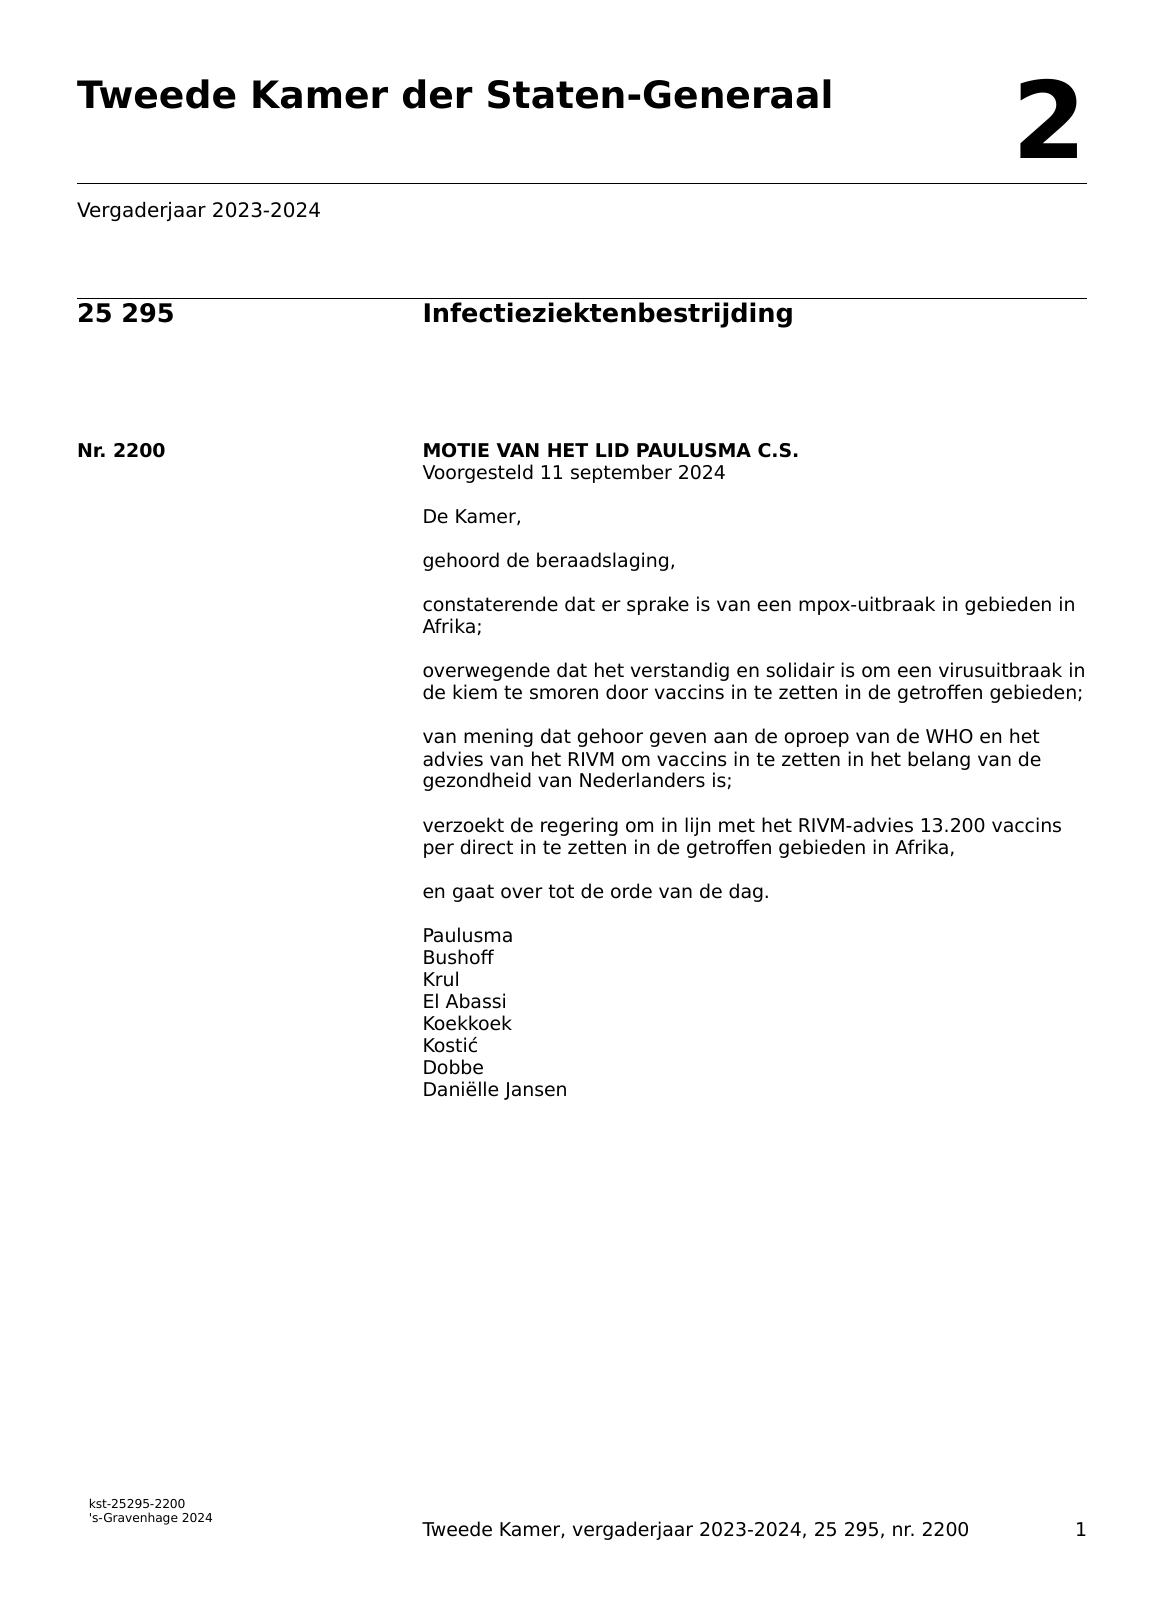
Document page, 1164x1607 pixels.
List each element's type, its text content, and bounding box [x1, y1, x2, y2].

text El Abassi [422, 991, 1087, 1013]
text Voorgesteld 11 september 2024 [422, 462, 1087, 484]
text Bushoff [422, 947, 1087, 969]
table_header 2 [886, 59, 1087, 183]
text 's-Gravenhage 2024 [88, 1511, 323, 1525]
subtitle 25 295 Infectieziektenbestrijding [77, 299, 1087, 329]
table_header Tweede Kamer der Staten-Generaal [77, 59, 886, 183]
text Kostić [422, 1035, 1087, 1057]
text en gaat over tot de orde van de dag. [422, 881, 1087, 903]
text Paulusma [422, 925, 1087, 947]
text van mening dat gehoor geven aan de oproep van de WHO en het advies van het RIVM om vaccins in te zetten in het belang van de gezondheid van Nederlanders is; [422, 726, 1087, 792]
text overwegende dat het verstandig en solidair is om een virusuitbraak in de kiem te smoren door vaccins in te zetten in de getroffen gebieden; [422, 660, 1087, 704]
text verzoekt de regering om in lijn met het RIVM-advies 13.200 vaccins per direct in te zetten in de getroffen gebieden in Afrika, [422, 814, 1087, 858]
text Krul [422, 969, 1087, 991]
text Dobbe [422, 1057, 1087, 1079]
text constaterende dat er sprake is van een mpox-uitbraak in gebieden in Afrika; [422, 594, 1087, 638]
table_cell Vergaderjaar 2023-2024 [77, 184, 1087, 298]
text Daniëlle Jansen [422, 1079, 1087, 1101]
text kst-25295-2200 [88, 1497, 323, 1511]
text De Kamer, [422, 506, 1087, 528]
text Koekkoek [422, 1013, 1087, 1035]
text gehoord de beraadslaging, [422, 550, 1087, 572]
subtitle Nr. 2200 MOTIE VAN HET LID PAULUSMA C.S. [77, 440, 1087, 462]
